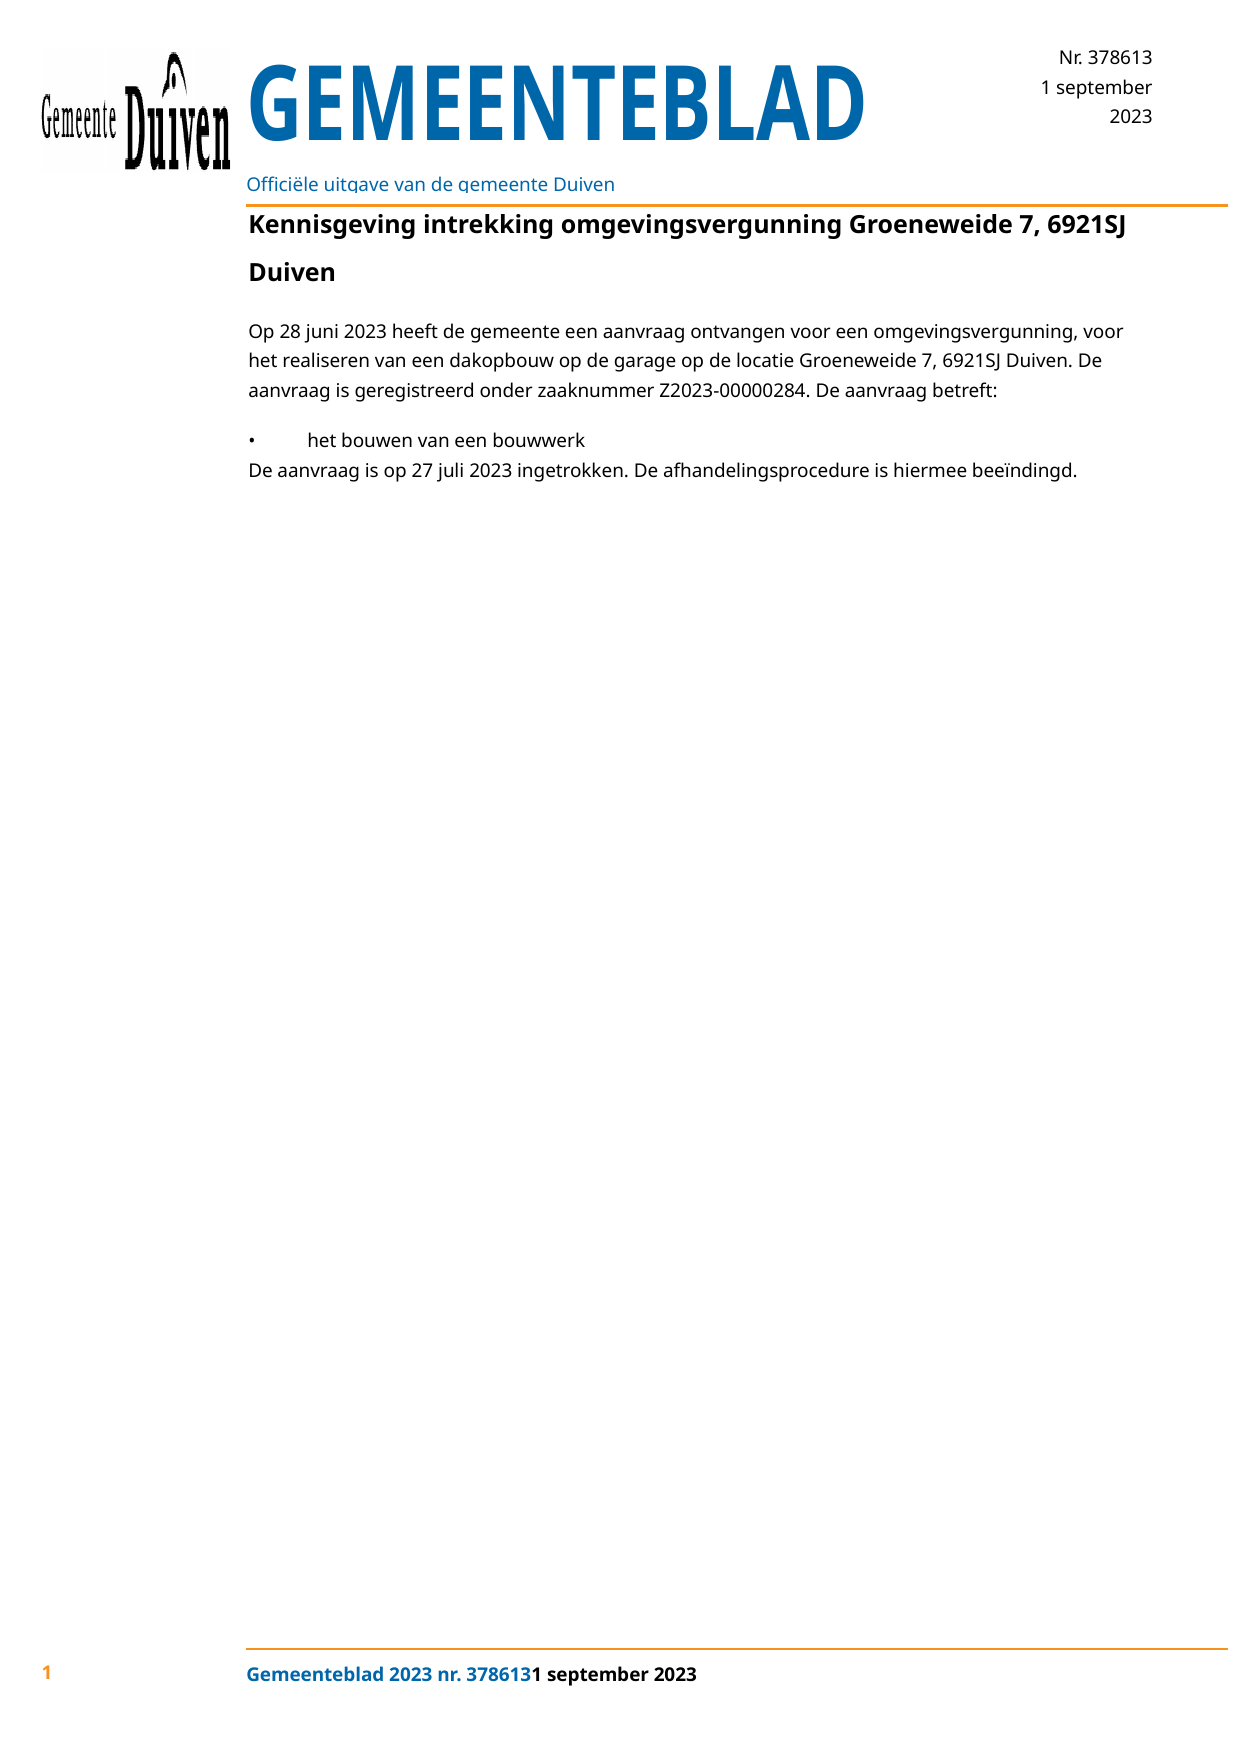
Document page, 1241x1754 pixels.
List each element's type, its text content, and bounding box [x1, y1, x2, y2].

text Kennisgeving intrekking omgevingsvergunning Groeneweide 7, 6921SJ Duiven [248, 207, 1152, 288]
text De aanvraag is op 27 juli 2023 ingetrokken. De afhandelingsprocedure is hiermee beeïndingd. [248, 457, 1152, 483]
picture [41, 47, 231, 172]
text Op 28 juni 2023 heeft de gemeente een aanvraag ontvangen voor een omgevingsvergunning, voor het realiseren van een dakopbouw op de garage op de locatie Groeneweide 7, 6921SJ Duiven. De aanvraag is geregistreerd onder zaaknummer Z2023-00000284. De aanvraag betreft: [248, 318, 1152, 403]
list het bouwen van een bouwwerk [248, 427, 1152, 453]
